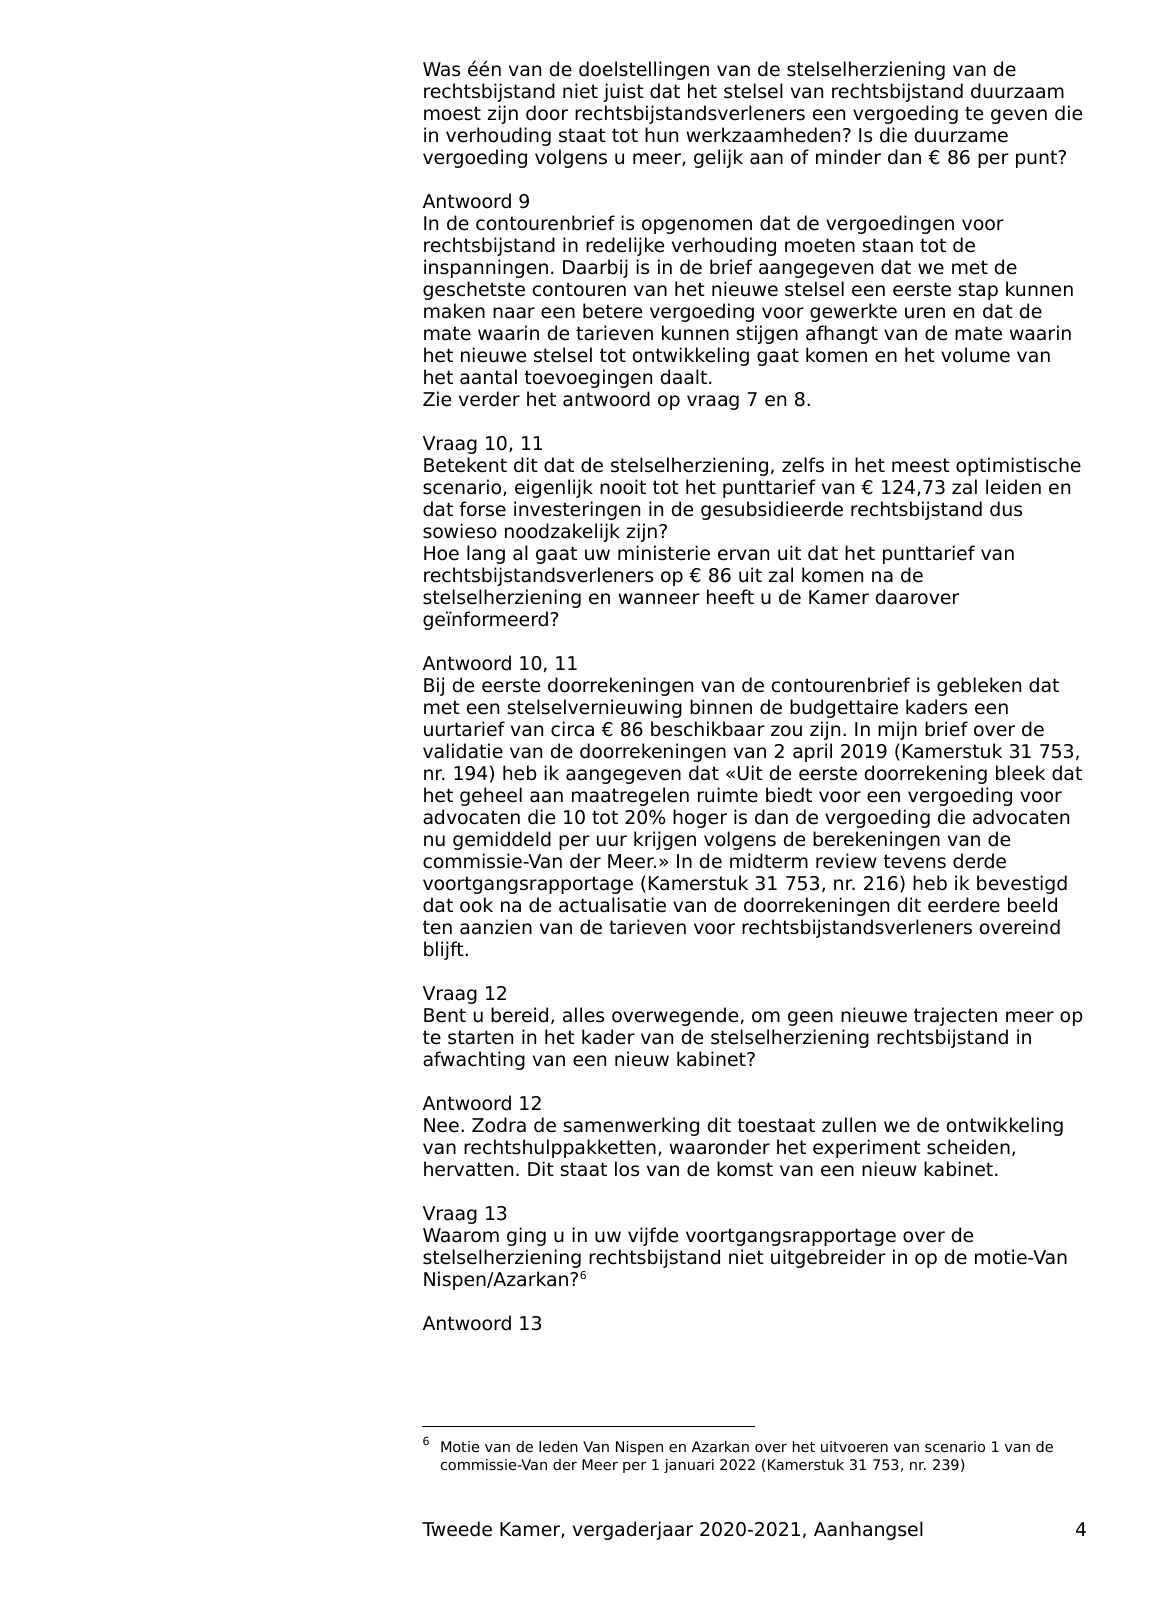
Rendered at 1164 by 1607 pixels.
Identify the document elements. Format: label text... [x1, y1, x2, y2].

text In de contourenbrief is opgenomen dat de vergoedingen voor rechtsbijstand in redelijke verhouding moeten staan tot de inspanningen. Daarbij is in de brief aangegeven dat we met de geschetste contouren van het nieuwe stelsel een eerste stap kunnen maken naar een betere vergoeding voor gewerkte uren en dat de mate waarin de tarieven kunnen stijgen afhangt van de mate waarin het nieuwe stelsel tot ontwikkeling gaat komen en het volume van het aantal toevoegingen daalt. [422, 213, 1087, 389]
text Antwoord 12 [422, 1093, 1087, 1115]
text Betekent dit dat de stelselherziening, zelfs in het meest optimistische scenario, eigenlijk nooit tot het punttarief van € 124,73 zal leiden en dat forse investeringen in de gesubsidieerde rechtsbijstand dus sowieso noodzakelijk zijn? [422, 455, 1087, 543]
text Was één van de doelstellingen van de stelselherziening van de rechtsbijstand niet juist dat het stelsel van rechtsbijstand duurzaam moest zijn door rechtsbijstandsverleners een vergoeding te geven die in verhouding staat tot hun werkzaamheden? Is die duurzame vergoeding volgens u meer, gelijk aan of minder dan € 86 per punt? [422, 59, 1087, 169]
text Antwoord 9 [422, 191, 1087, 213]
text Zie verder het antwoord op vraag 7 en 8. [422, 389, 1087, 411]
text Motie van de leden Van Nispen en Azarkan over het uitvoeren van scenario 1 van de commissie-Van der Meer per 1 januari 2022 (Kamerstuk 31 753, nr. 239) [422, 1435, 1087, 1474]
text Nee. Zodra de samenwerking dit toestaat zullen we de ontwikkeling van rechtshulppakketten, waaronder het experiment scheiden, hervatten. Dit staat los van de komst van een nieuw kabinet. [422, 1115, 1087, 1181]
text Bent u bereid, alles overwegende, om geen nieuwe trajecten meer op te starten in het kader van de stelselherziening rechtsbijstand in afwachting van een nieuw kabinet? [422, 1005, 1087, 1071]
text Vraag 10, 11 [422, 433, 1087, 455]
text Vraag 13 [422, 1203, 1087, 1225]
text Antwoord 10, 11 [422, 653, 1087, 675]
text Bij de eerste doorrekeningen van de contourenbrief is gebleken dat met een stelselvernieuwing binnen de budgettaire kaders een uurtarief van circa € 86 beschikbaar zou zijn. In mijn brief over de validatie van de doorrekeningen van 2 april 2019 (Kamerstuk 31 753, nr. 194) heb ik aangegeven dat «Uit de eerste doorrekening bleek dat het geheel aan maatregelen ruimte biedt voor een vergoeding voor advocaten die 10 tot 20% hoger is dan de vergoeding die advocaten nu gemiddeld per uur krijgen volgens de berekeningen van de commissie-Van der Meer.» In de midterm review tevens derde voortgangsrapportage (Kamerstuk 31 753, nr. 216) heb ik bevestigd dat ook na de actualisatie van de doorrekeningen dit eerdere beeld ten aanzien van de tarieven voor rechtsbijstandsverleners overeind blijft. [422, 675, 1087, 961]
text Waarom ging u in uw vijfde voortgangsrapportage over de stelselherziening rechtsbijstand niet uitgebreider in op de motie-Van Nispen/Azarkan? [422, 1225, 1087, 1291]
text Antwoord 13 [422, 1313, 1087, 1335]
text Hoe lang al gaat uw ministerie ervan uit dat het punttarief van rechtsbijstandsverleners op € 86 uit zal komen na de stelselherziening en wanneer heeft u de Kamer daarover geïnformeerd? [422, 543, 1087, 631]
text Vraag 12 [422, 983, 1087, 1005]
